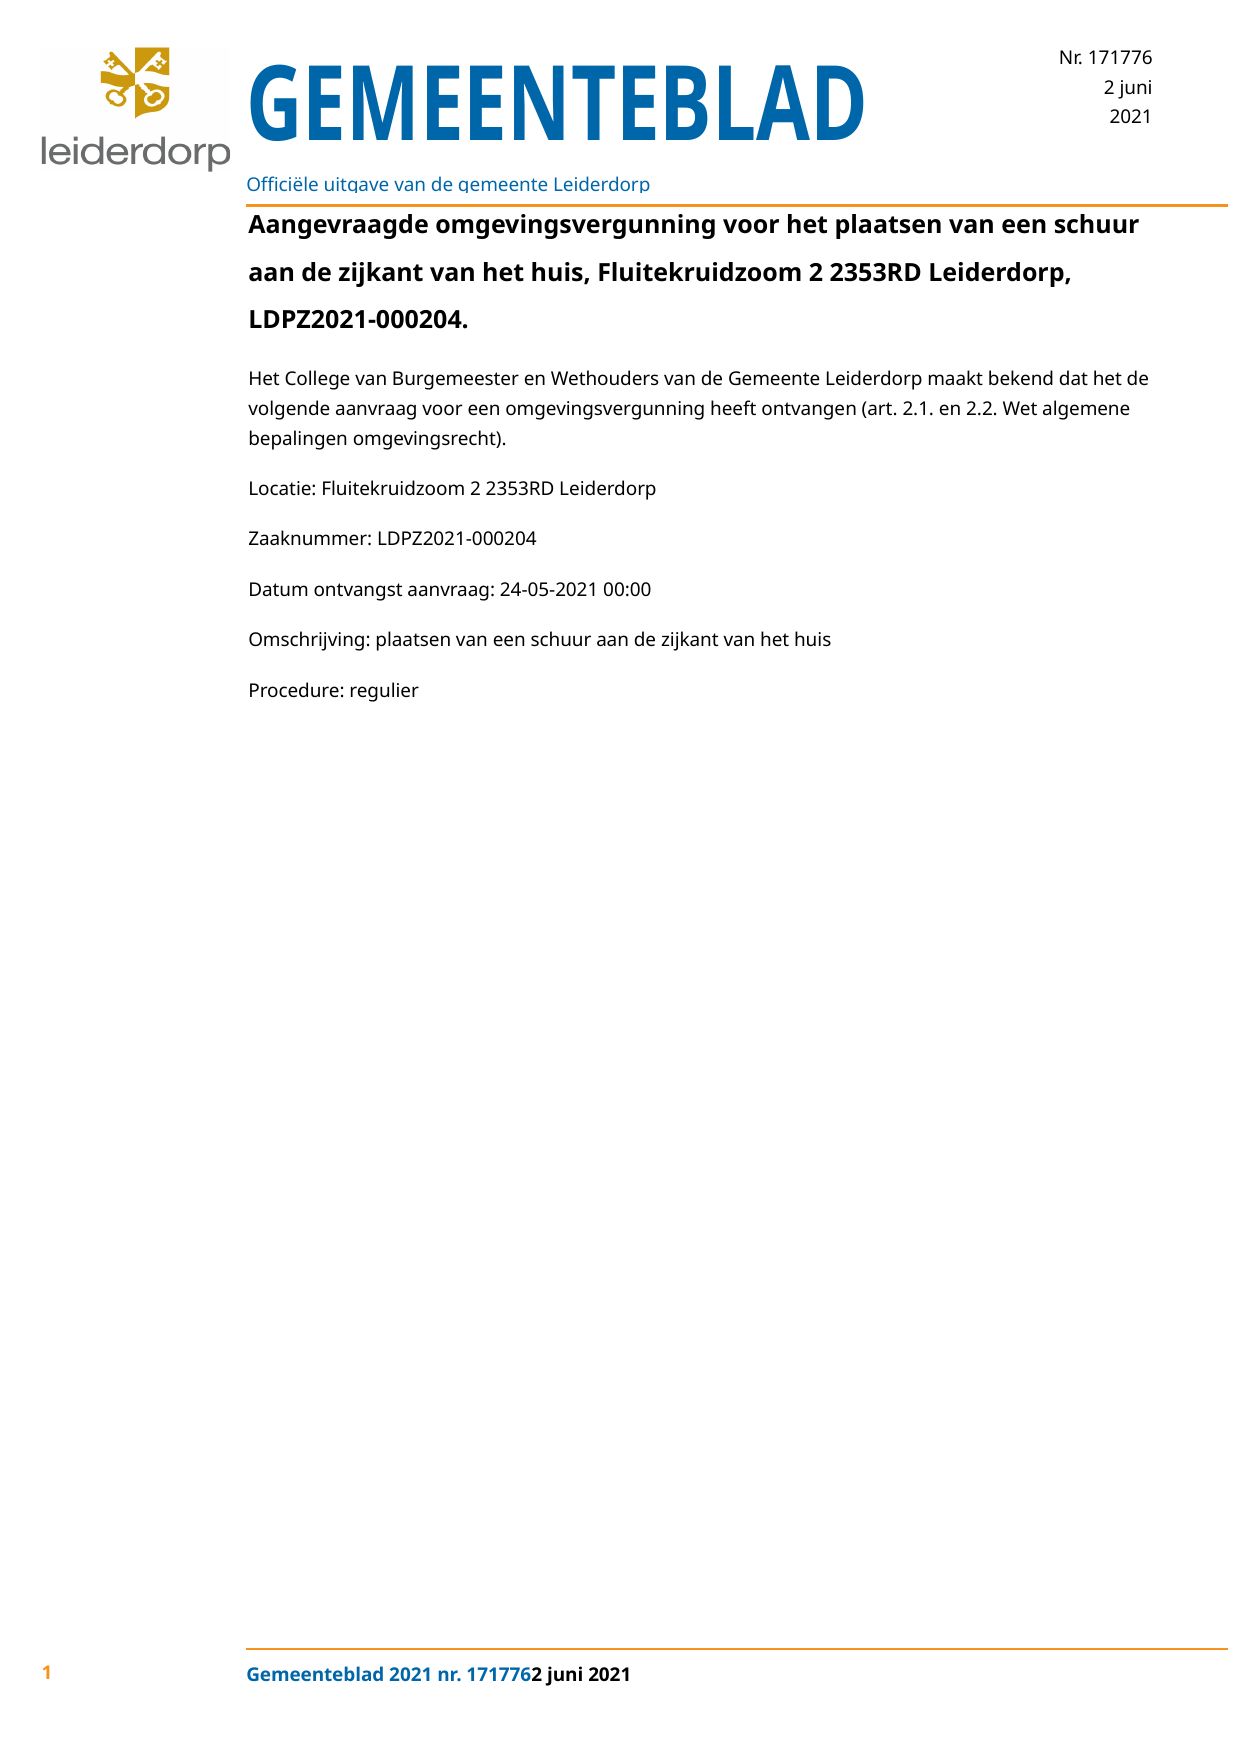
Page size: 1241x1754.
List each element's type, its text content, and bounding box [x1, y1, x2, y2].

text Datum ontvangst aanvraag: 24-05-2021 00:00 [248, 576, 1152, 602]
text Procedure: regulier [248, 677, 1152, 702]
text Zaaknummer: LDPZ2021-000204 [248, 526, 1152, 551]
text Aangevraagde omgevingsvergunning voor het plaatsen van een schuur aan de zijkant van het huis, Fluitekruidzoom 2 2353RD Leiderdorp, LDPZ2021-000204. [248, 207, 1152, 336]
text Locatie: Fluitekruidzoom 2 2353RD Leiderdorp [248, 475, 1152, 501]
text Omschrijving: plaatsen van een schuur aan de zijkant van het huis [248, 626, 1152, 652]
text Het College van Burgemeester en Wethouders van de Gemeente Leiderdorp maakt bekend dat het de volgende aanvraag voor een omgevingsvergunning heeft ontvangen (art. 2.1. en 2.2. Wet algemene bepalingen omgevingsrecht). [248, 366, 1152, 450]
picture [41, 47, 231, 172]
